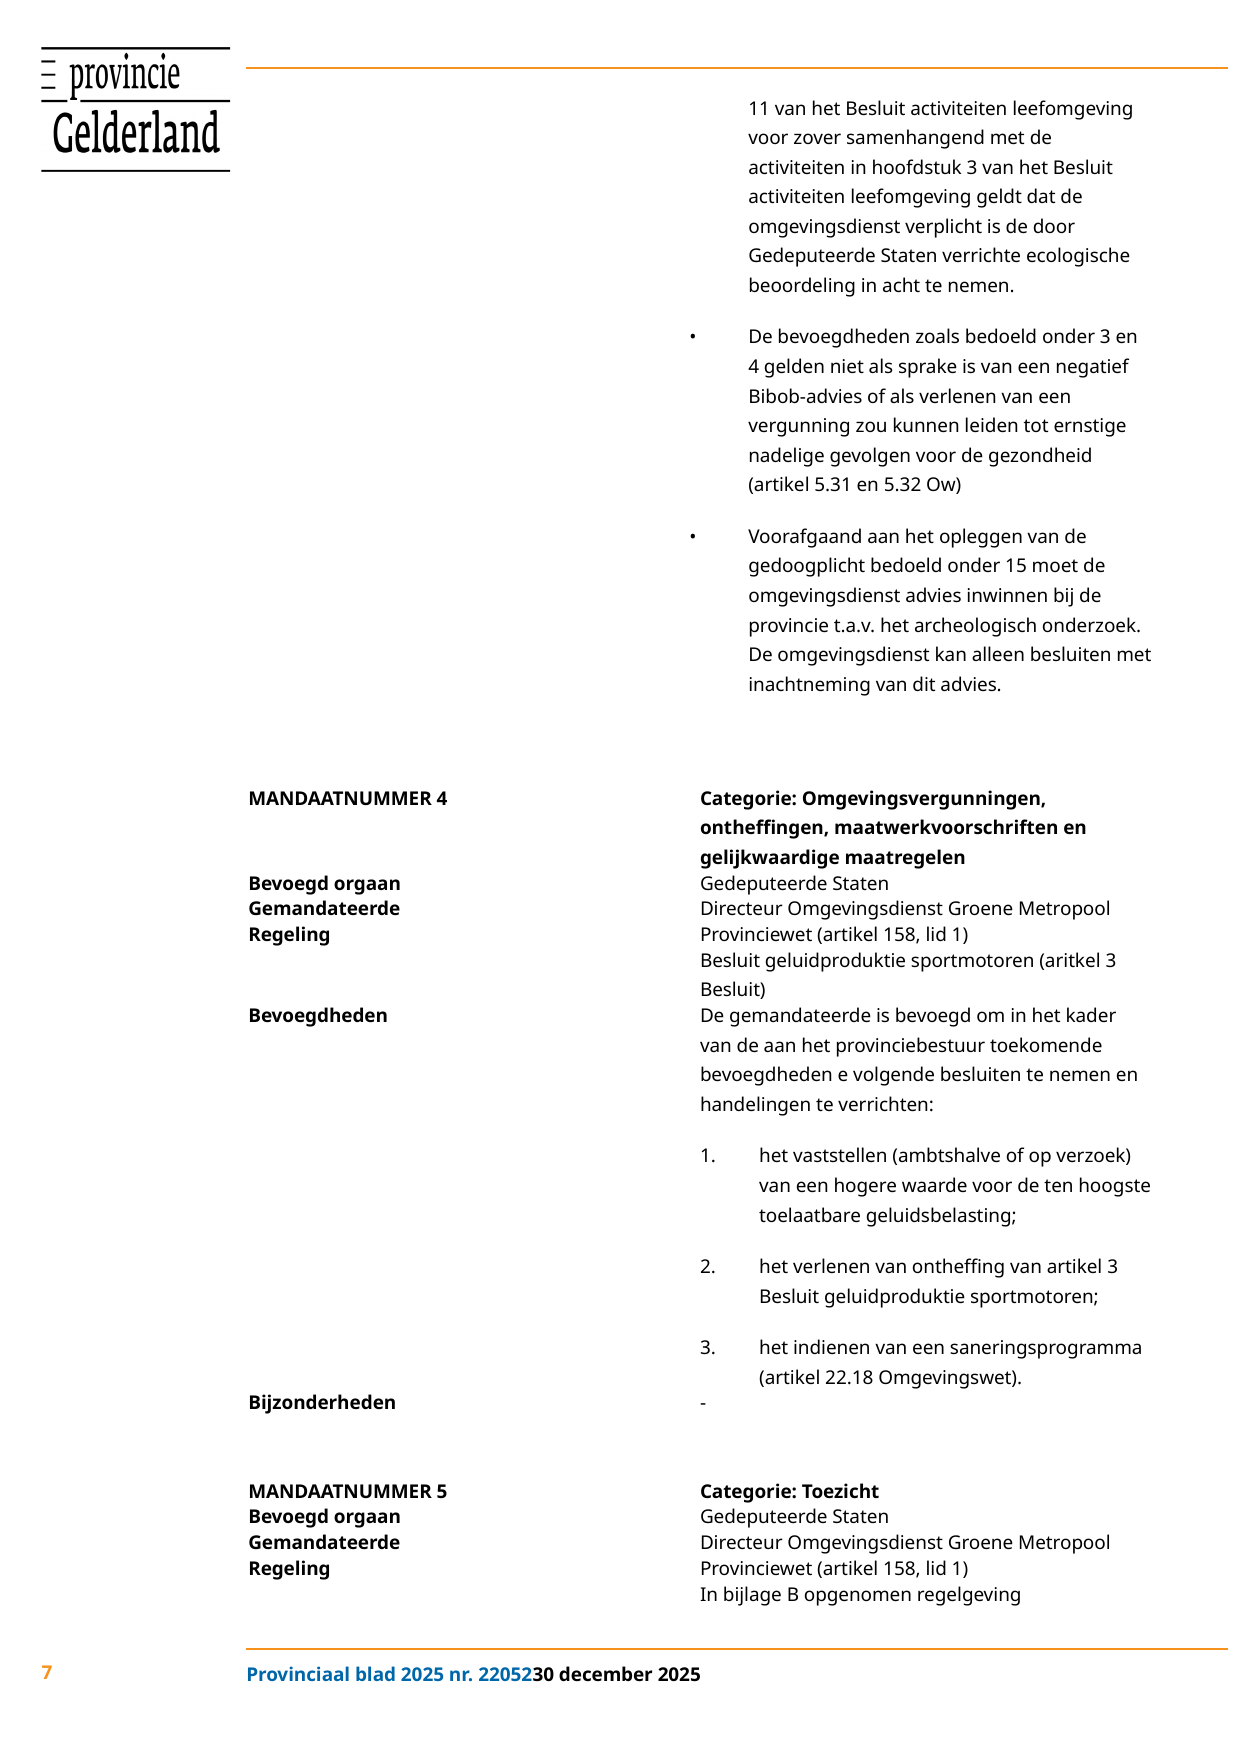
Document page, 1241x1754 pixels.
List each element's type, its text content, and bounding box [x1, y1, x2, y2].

table_cell Gemandateerde [248, 1529, 700, 1555]
table_cell [248, 1581, 700, 1606]
table_header MANDAATNUMMER 4 [248, 785, 700, 870]
table_cell [689, 498, 1152, 523]
table_cell [248, 697, 689, 722]
table_cell De bevoegdheden zoals bedoeld onder 3 en 4 gelden niet als sprake is van een negatief Bibob-advies of als verlenen van een vergunning zou kunnen leiden tot ernstige nadelige gevolgen voor de gezondheid (artikel 5.31 en 5.32 Ow) [689, 324, 1152, 497]
table_cell [700, 1117, 1152, 1143]
table_cell [248, 298, 689, 324]
table_cell [248, 523, 689, 697]
table_cell [248, 1117, 700, 1143]
table_cell [689, 697, 1152, 722]
table_cell [248, 1143, 700, 1227]
table_cell [248, 324, 689, 497]
table_cell [248, 498, 689, 523]
table_cell Bevoegdheden [248, 1003, 700, 1117]
table_cell Besluit geluidproduktie sportmotoren (aritkel 3 Besluit) [700, 947, 1152, 1002]
table_cell [248, 1309, 700, 1334]
table_header Categorie: Omgevingsvergunningen, ontheffingen, maatwerkvoorschriften en gelijkwaardige maatregelen [700, 785, 1152, 870]
table_cell [248, 1228, 700, 1253]
table_cell [248, 1334, 700, 1389]
table_cell Regeling [248, 921, 700, 947]
table_cell [700, 1228, 1152, 1253]
picture [41, 47, 231, 172]
table_header Categorie: Toezicht [700, 1478, 1152, 1503]
table_cell [248, 947, 700, 1002]
table_cell Directeur Omgevingsdienst Groene Metropool [700, 896, 1152, 921]
table_cell [689, 298, 1152, 324]
table_cell Gedeputeerde Staten [700, 870, 1152, 896]
table_cell [248, 95, 689, 298]
table_cell De gemandateerde is bevoegd om in het kader van de aan het provinciebestuur toekomende bevoegdheden e volgende besluiten te nemen en handelingen te verrichten: [700, 1003, 1152, 1117]
table_cell Gedeputeerde Staten [700, 1504, 1152, 1529]
table_cell Bevoegd orgaan [248, 1504, 700, 1529]
table_cell [248, 1253, 700, 1308]
table_header MANDAATNUMMER 5 [248, 1478, 700, 1503]
table_cell Provinciewet (artikel 158, lid 1) [700, 1555, 1152, 1581]
table_cell Directeur Omgevingsdienst Groene Metropool [700, 1529, 1152, 1555]
table_cell In bijlage B opgenomen regelgeving [700, 1581, 1152, 1606]
table_cell - [700, 1390, 1152, 1415]
table_cell het vaststellen (ambtshalve of op verzoek) van een hogere waarde voor de ten hoogste toelaatbare geluidsbelasting; [700, 1143, 1152, 1227]
table_cell Provinciewet (artikel 158, lid 1) [700, 921, 1152, 947]
table_cell [700, 1309, 1152, 1334]
table_cell Regeling [248, 1555, 700, 1581]
table_cell Bijzonderheden [248, 1390, 700, 1415]
table_cell het indienen van een saneringsprogramma (artikel 22.18 Omgevingswet). [700, 1334, 1152, 1389]
table_cell Gemandateerde [248, 896, 700, 921]
table_cell Voorafgaand aan het opleggen van de gedoogplicht bedoeld onder 15 moet de omgevingsdienst advies inwinnen bij de provincie t.a.v. het archeologisch onderzoek. De omgevingsdienst kan alleen besluiten met inachtneming van dit advies. [689, 523, 1152, 697]
table_cell Bevoegd orgaan [248, 870, 700, 896]
table_cell 11 van het Besluit activiteiten leefomgeving voor zover samenhangend met de activiteiten in hoofdstuk 3 van het Besluit activiteiten leefomgeving geldt dat de omgevingsdienst verplicht is de door Gedeputeerde Staten verrichte ecologische beoordeling in acht te nemen. [689, 95, 1152, 298]
table_cell het verlenen van ontheffing van artikel 3 Besluit geluidproduktie sportmotoren; [700, 1253, 1152, 1308]
